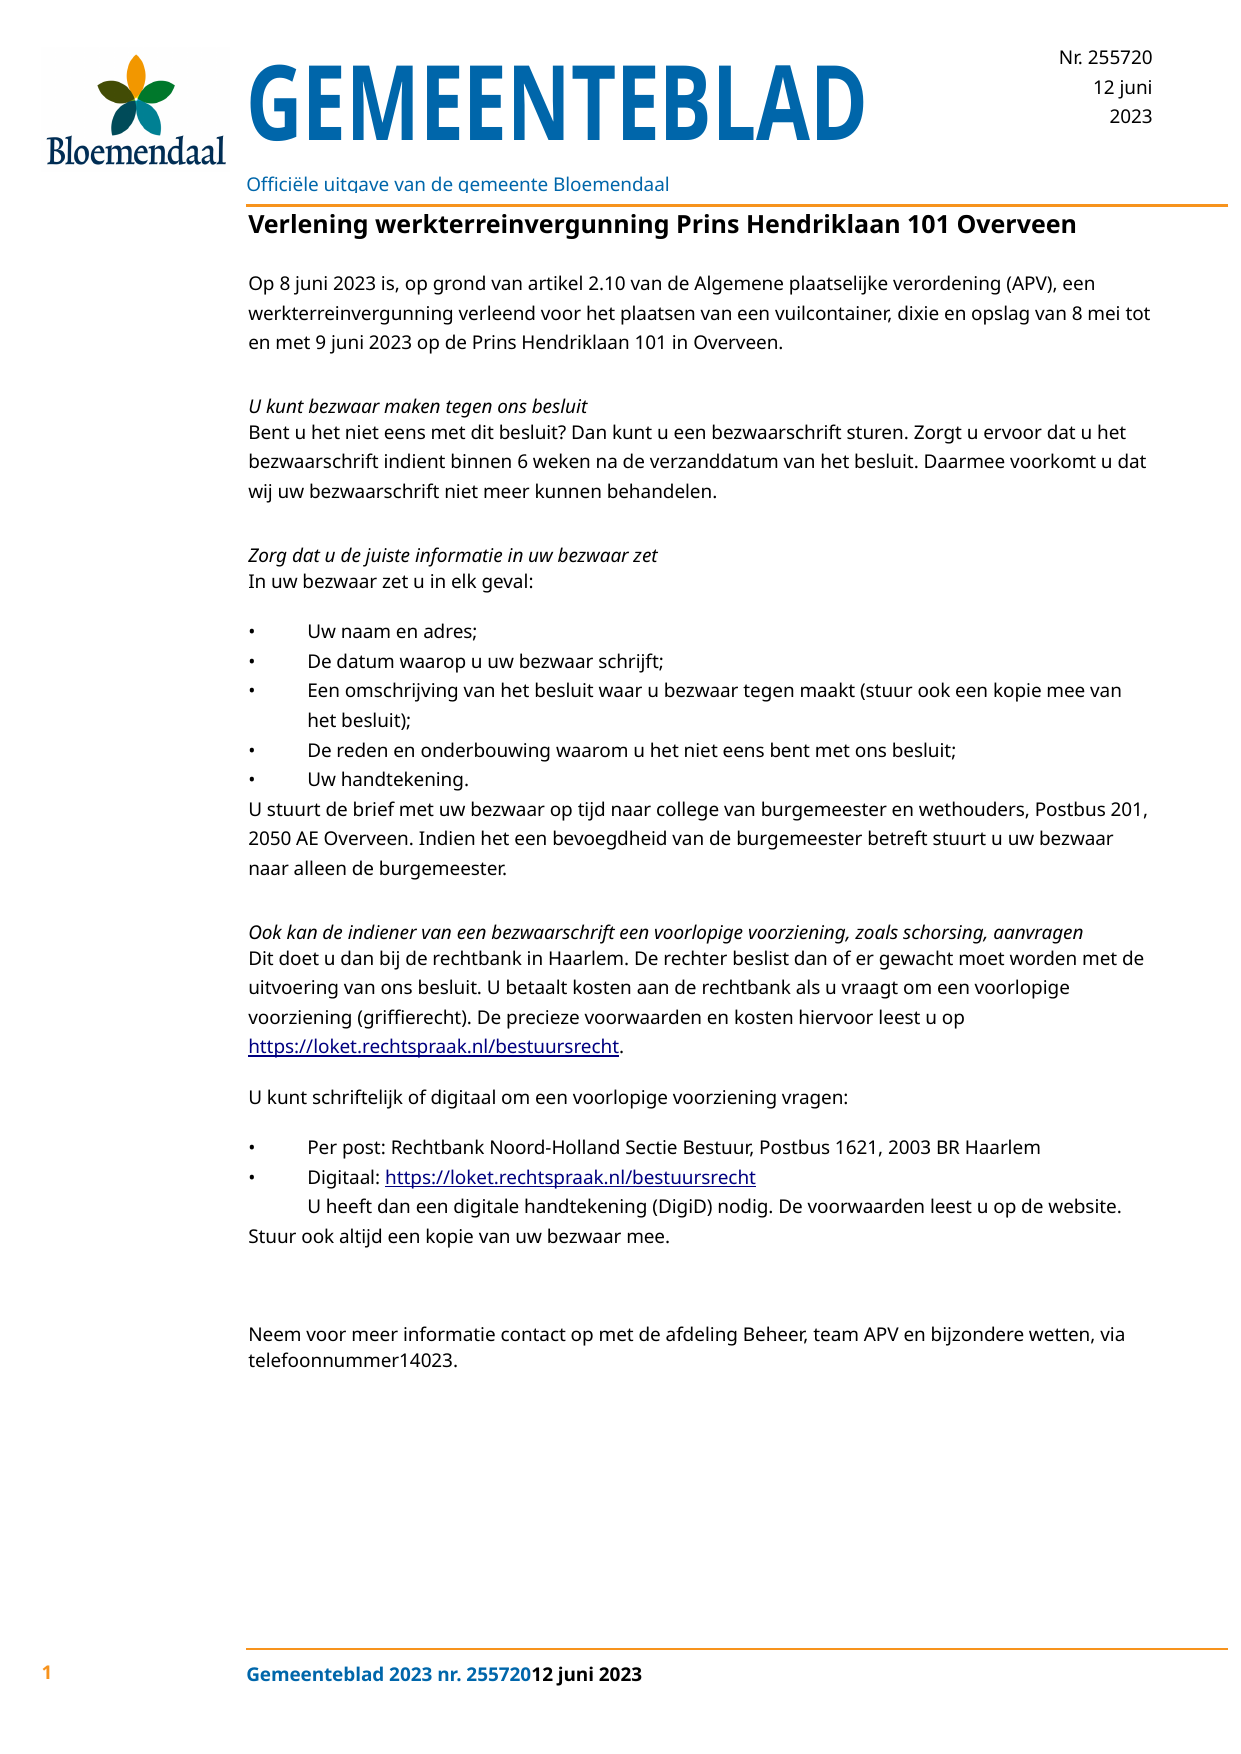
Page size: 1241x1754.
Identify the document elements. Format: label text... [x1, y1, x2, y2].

text U kunt bezwaar maken tegen ons besluit [248, 393, 1152, 419]
text Dit doet u dan bij de rechtbank in Haarlem. De rechter beslist dan of er gewacht moet worden met de uitvoering van ons besluit. U betaalt kosten aan de rechtbank als u vraagt om een voorlopige voorziening (griffierecht). De precieze voorwaarden en kosten hiervoor leest u op https://loket.rechtspraak.nl/bestuursrecht. [248, 945, 1152, 1059]
list Uw naam en adres; [248, 618, 1152, 644]
text U kunt schriftelijk of digitaal om een voorlopige voorziening vragen: [248, 1084, 1152, 1110]
list De reden en onderbouwing waarom u het niet eens bent met ons besluit; [248, 737, 1152, 762]
text Verlening werkterreinvergunning Prins Hendriklaan 101 Overveen [248, 207, 1152, 241]
list U heeft dan een digitale handtekening (DigiD) nodig. De voorwaarden leest u op de website. [248, 1193, 1152, 1219]
text Stuur ook altijd een kopie van uw bezwaar mee. [248, 1223, 1152, 1249]
text U stuurt de brief met uw bezwaar op tijd naar college van burgemeester en wethouders, Postbus 201, 2050 AE Overveen. Indien het een bevoegdheid van de burgemeester betreft stuurt u uw bezwaar naar alleen de burgemeester. [248, 796, 1152, 881]
text Neem voor meer informatie contact op met de afdeling Beheer, team APV en bijzondere wetten, via telefoonnummer14023. [248, 1321, 1152, 1373]
text Bent u het niet eens met dit besluit? Dan kunt u een bezwaarschrift sturen. Zorgt u ervoor dat u het bezwaarschrift indient binnen 6 weken na de verzanddatum van het besluit. Daarmee voorkomt u dat wij uw bezwaarschrift niet meer kunnen behandelen. [248, 419, 1152, 504]
list Per post: Rechtbank Noord-Holland Sectie Bestuur, Postbus 1621, 2003 BR Haarlem [248, 1134, 1152, 1160]
list Een omschrijving van het besluit waar u bezwaar tegen maakt (stuur ook een kopie mee van het besluit); [248, 678, 1152, 733]
text Ook kan de indiener van een bezwaarschrift een voorlopige voorziening, zoals schorsing, aanvragen [248, 919, 1152, 945]
text In uw bezwaar zet u in elk geval: [248, 568, 1152, 594]
text Zorg dat u de juiste informatie in uw bezwaar zet [248, 542, 1152, 568]
list De datum waarop u uw bezwaar schrijft; [248, 648, 1152, 674]
picture [41, 47, 231, 172]
list Digitaal: https://loket.rechtspraak.nl/bestuursrecht [248, 1164, 1152, 1190]
text Op 8 juni 2023 is, op grond van artikel 2.10 van de Algemene plaatselijke verordening (APV), een werkterreinvergunning verleend voor het plaatsen van een vuilcontainer, dixie en opslag van 8 mei tot en met 9 juni 2023 op de Prins Hendriklaan 101 in Overveen. [248, 270, 1152, 355]
list Uw handtekening. [248, 766, 1152, 792]
